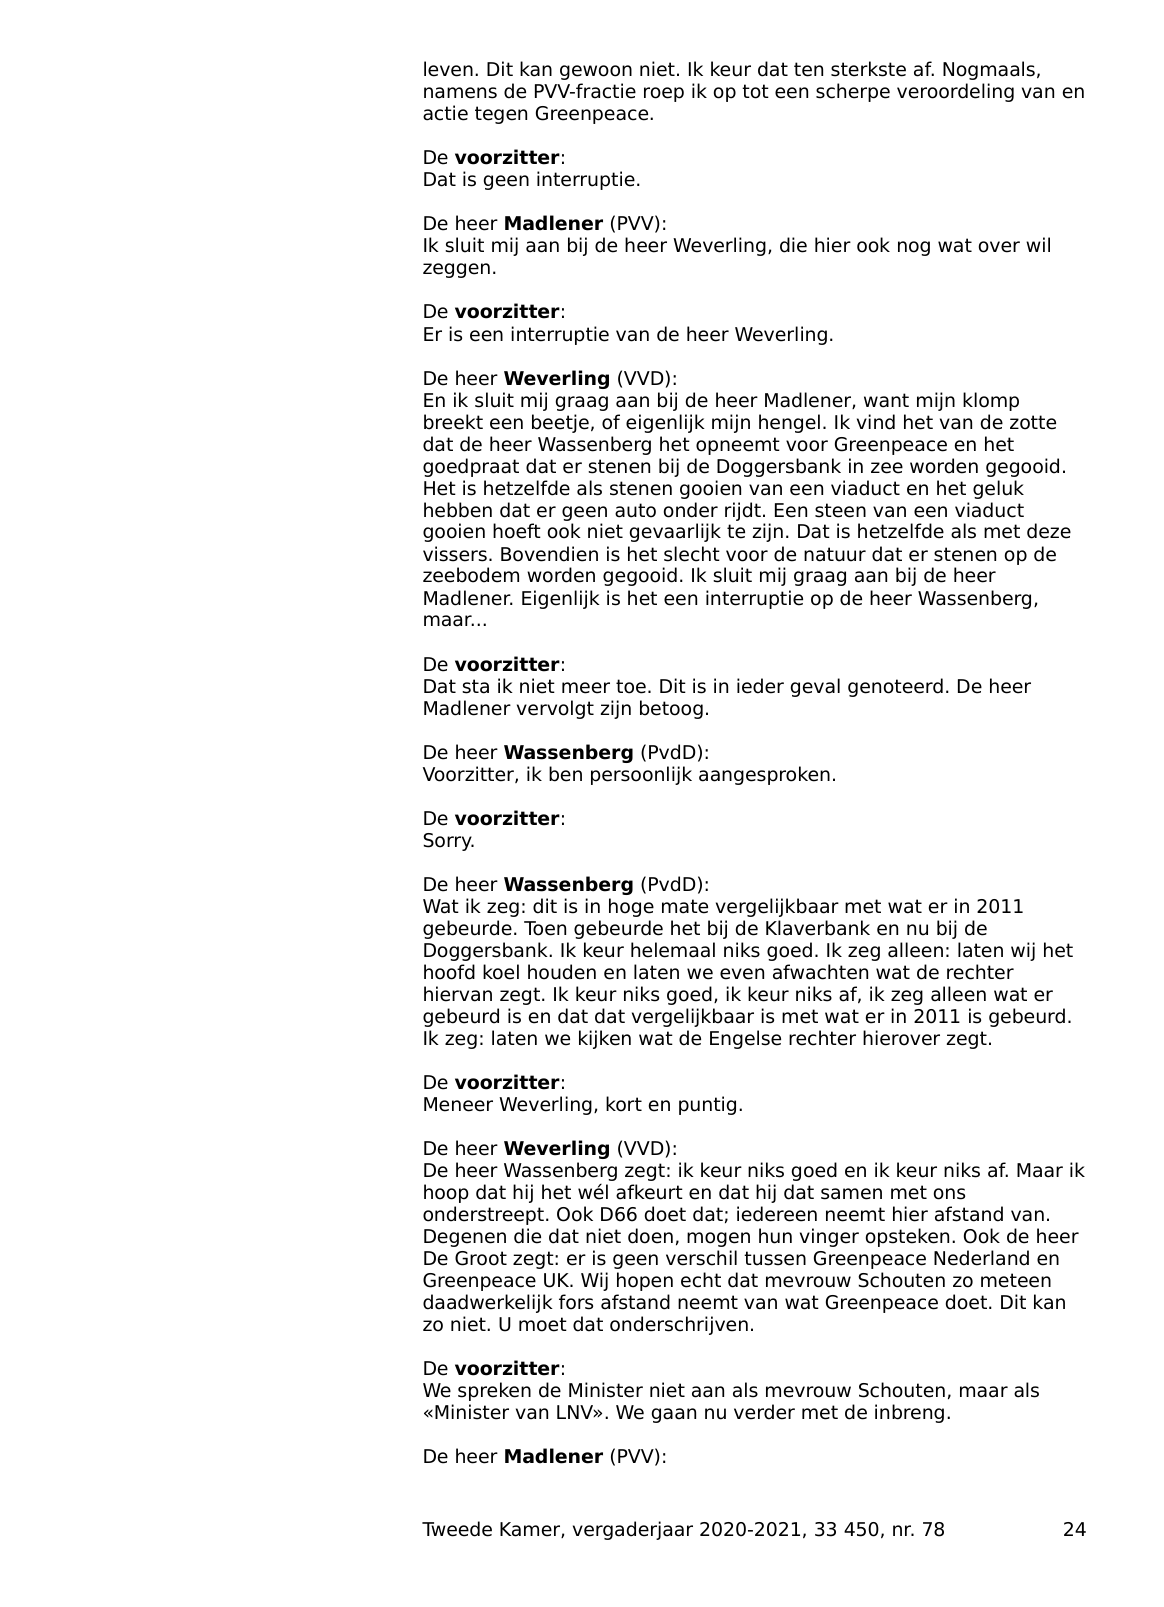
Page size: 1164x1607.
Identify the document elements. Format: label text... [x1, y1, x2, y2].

text We spreken de Minister niet aan als mevrouw Schouten, maar als «Minister van LNV». We gaan nu verder met de inbreng. [422, 1380, 1087, 1424]
text Wat ik zeg: dit is in hoge mate vergelijkbaar met wat er in 2011 gebeurde. Toen gebeurde het bij de Klaverbank en nu bij de Doggersbank. Ik keur helemaal niks goed. Ik zeg alleen: laten wij het hoofd koel houden en laten we even afwachten wat de rechter hiervan zegt. Ik keur niks goed, ik keur niks af, ik zeg alleen wat er gebeurd is en dat dat vergelijkbaar is met wat er in 2011 is gebeurd. Ik zeg: laten we kijken wat de Engelse rechter hierover zegt. [422, 896, 1087, 1050]
text De heer Wassenberg (PvdD): [422, 742, 1087, 764]
text De heer Wassenberg (PvdD): [422, 874, 1087, 896]
text De voorzitter: [422, 147, 1087, 169]
text De heer Madlener (PVV): [422, 1446, 1087, 1468]
text De voorzitter: [422, 301, 1087, 323]
text Sorry. [422, 830, 1087, 852]
text De voorzitter: [422, 808, 1087, 830]
text Er is een interruptie van de heer Weverling. [422, 323, 1087, 345]
text Meneer Weverling, kort en puntig. [422, 1094, 1087, 1116]
text De voorzitter: [422, 1072, 1087, 1094]
text De heer Madlener (PVV): [422, 213, 1087, 235]
text En ik sluit mij graag aan bij de heer Madlener, want mijn klomp breekt een beetje, of eigenlijk mijn hengel. Ik vind het van de zotte dat de heer Wassenberg het opneemt voor Greenpeace en het goedpraat dat er stenen bij de Doggersbank in zee worden gegooid. Het is hetzelfde als stenen gooien van een viaduct en het geluk hebben dat er geen auto onder rijdt. Een steen van een viaduct gooien hoeft ook niet gevaarlijk te zijn. Dat is hetzelfde als met deze vissers. Bovendien is het slecht voor de natuur dat er stenen op de zeebodem worden gegooid. Ik sluit mij graag aan bij de heer Madlener. Eigenlijk is het een interruptie op de heer Wassenberg, maar... [422, 389, 1087, 631]
text Dat sta ik niet meer toe. Dit is in ieder geval genoteerd. De heer Madlener vervolgt zijn betoog. [422, 676, 1087, 719]
text Dat is geen interruptie. [422, 169, 1087, 191]
text De heer Wassenberg zegt: ik keur niks goed en ik keur niks af. Maar ik hoop dat hij het wél afkeurt en dat hij dat samen met ons onderstreept. Ook D66 doet dat; iedereen neemt hier afstand van. Degenen die dat niet doen, mogen hun vinger opsteken. Ook de heer De Groot zegt: er is geen verschil tussen Greenpeace Nederland en Greenpeace UK. Wij hopen echt dat mevrouw Schouten zo meteen daadwerkelijk fors afstand neemt van wat Greenpeace doet. Dit kan zo niet. U moet dat onderschrijven. [422, 1160, 1087, 1336]
text De voorzitter: [422, 653, 1087, 676]
text Ik sluit mij aan bij de heer Weverling, die hier ook nog wat over wil zeggen. [422, 235, 1087, 279]
text Voorzitter, ik ben persoonlijk aangesproken. [422, 764, 1087, 786]
text leven. Dit kan gewoon niet. Ik keur dat ten sterkste af. Nogmaals, namens de PVV-fractie roep ik op tot een scherpe veroordeling van en actie tegen Greenpeace. [422, 59, 1087, 125]
text De heer Weverling (VVD): [422, 1138, 1087, 1160]
text De voorzitter: [422, 1358, 1087, 1380]
text De heer Weverling (VVD): [422, 368, 1087, 389]
